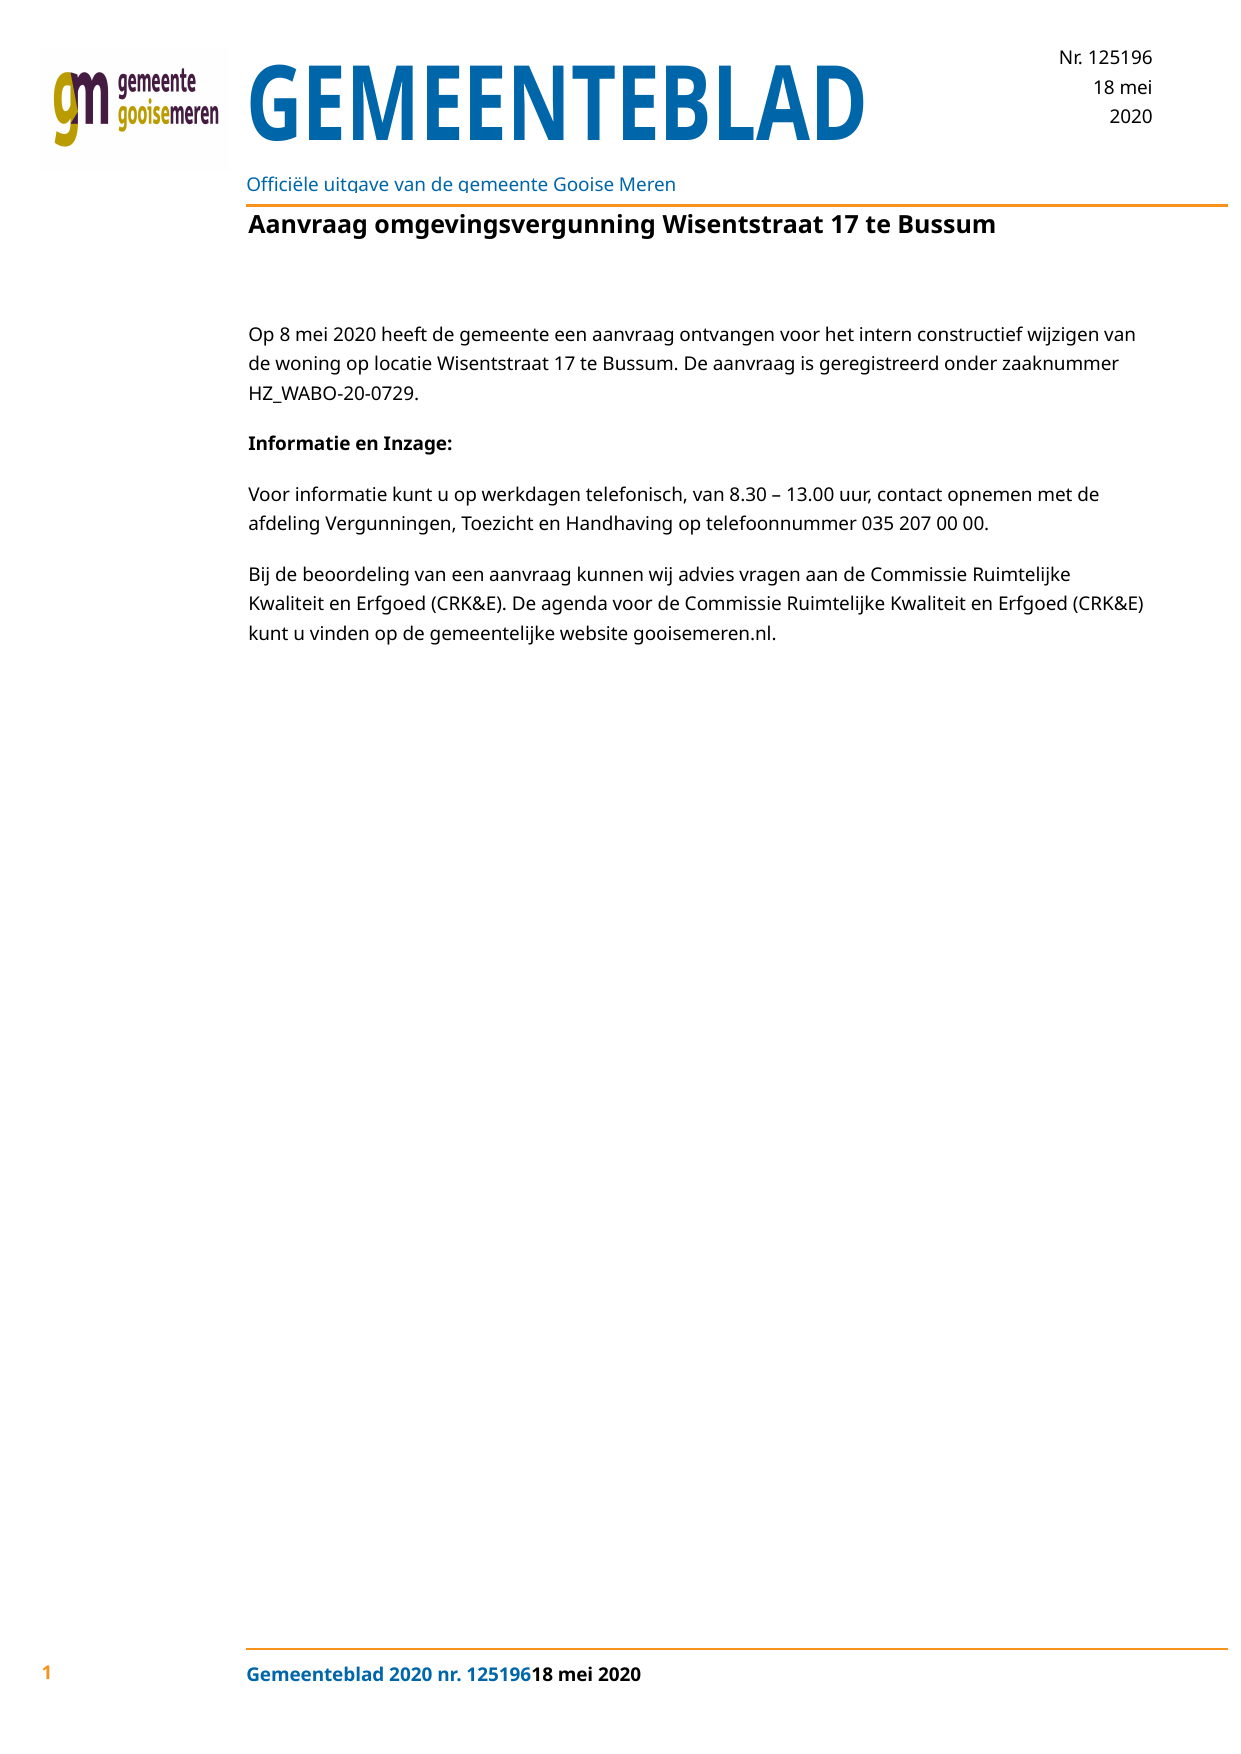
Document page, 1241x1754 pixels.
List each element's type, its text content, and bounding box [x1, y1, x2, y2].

text Aanvraag omgevingsvergunning Wisentstraat 17 te Bussum [248, 207, 1152, 241]
text Informatie en Inzage: [248, 430, 1152, 456]
text Voor informatie kunt u op werkdagen telefonisch, van 8.30 – 13.00 uur, contact opnemen met de afdeling Vergunningen, Toezicht en Handhaving op telefoonnummer 035 207 00 00. [248, 481, 1152, 536]
picture [41, 47, 231, 172]
text Bij de beoordeling van een aanvraag kunnen wij advies vragen aan de Commissie Ruimtelijke Kwaliteit en Erfgoed (CRK&E). De agenda voor de Commissie Ruimtelijke Kwaliteit en Erfgoed (CRK&E) kunt u vinden op de gemeentelijke website gooisemeren.nl. [248, 561, 1152, 646]
text Op 8 mei 2020 heeft de gemeente een aanvraag ontvangen voor het intern constructief wijzigen van de woning op locatie Wisentstraat 17 te Bussum. De aanvraag is geregistreerd onder zaaknummer HZ_WABO-20-0729. [248, 321, 1152, 406]
